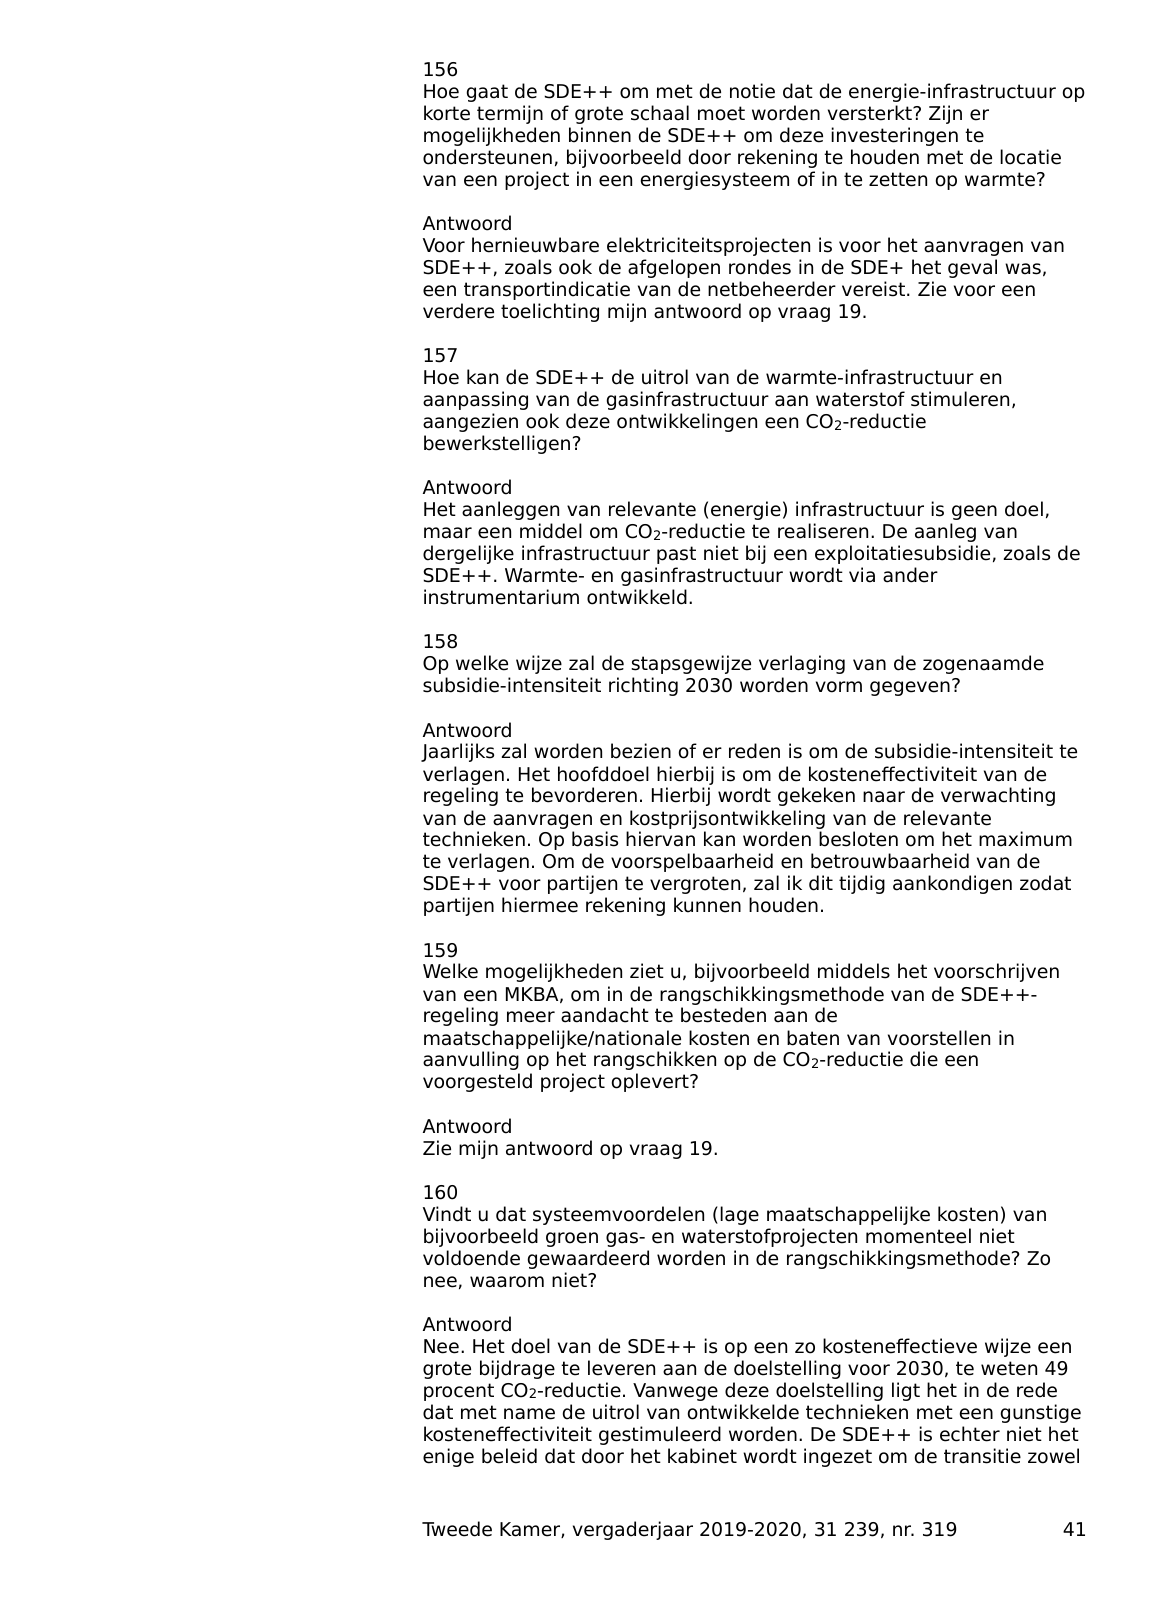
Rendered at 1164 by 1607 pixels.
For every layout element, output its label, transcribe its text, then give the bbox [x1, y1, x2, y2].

text Voor hernieuwbare elektriciteitsprojecten is voor het aanvragen van SDE++, zoals ook de afgelopen rondes in de SDE+ het geval was, een transportindicatie van de netbeheerder vereist. Zie voor een verdere toelichting mijn antwoord op vraag 19. [422, 235, 1087, 323]
text Antwoord [422, 1314, 1087, 1336]
text Antwoord [422, 477, 1087, 499]
text Hoe kan de SDE++ de uitrol van de warmte-infrastructuur en aanpassing van de gasinfrastructuur aan waterstof stimuleren, aangezien ook deze ontwikkelingen een CO2-reductie bewerkstelligen? [422, 367, 1087, 455]
text 160 [422, 1182, 1087, 1204]
text 156 [422, 59, 1087, 81]
text Nee. Het doel van de SDE++ is op een zo kosteneffectieve wijze een grote bijdrage te leveren aan de doelstelling voor 2030, te weten 49 procent CO2-reductie. Vanwege deze doelstelling ligt het in de rede dat met name de uitrol van ontwikkelde technieken met een gunstige kosteneffectiviteit gestimuleerd worden. De SDE++ is echter niet het enige beleid dat door het kabinet wordt ingezet om de transitie zowel [422, 1336, 1087, 1468]
text 158 [422, 631, 1087, 653]
text 159 [422, 939, 1087, 961]
text Op welke wijze zal de stapsgewijze verlaging van de zogenaamde subsidie-intensiteit richting 2030 worden vorm gegeven? [422, 653, 1087, 697]
text Antwoord [422, 1116, 1087, 1137]
text Welke mogelijkheden ziet u, bijvoorbeeld middels het voorschrijven van een MKBA, om in de rangschikkingsmethode van de SDE++-regeling meer aandacht te besteden aan de maatschappelijke/nationale kosten en baten van voorstellen in aanvulling op het rangschikken op de CO2-reductie die een voorgesteld project oplevert? [422, 961, 1087, 1093]
text Jaarlijks zal worden bezien of er reden is om de subsidie-intensiteit te verlagen. Het hoofddoel hierbij is om de kosteneffectiviteit van de regeling te bevorderen. Hierbij wordt gekeken naar de verwachting van de aanvragen en kostprijsontwikkeling van de relevante technieken. Op basis hiervan kan worden besloten om het maximum te verlagen. Om de voorspelbaarheid en betrouwbaarheid van de SDE++ voor partijen te vergroten, zal ik dit tijdig aankondigen zodat partijen hiermee rekening kunnen houden. [422, 741, 1087, 917]
text Zie mijn antwoord op vraag 19. [422, 1137, 1087, 1159]
text Hoe gaat de SDE++ om met de notie dat de energie-infrastructuur op korte termijn of grote schaal moet worden versterkt? Zijn er mogelijkheden binnen de SDE++ om deze investeringen te ondersteunen, bijvoorbeeld door rekening te houden met de locatie van een project in een energiesysteem of in te zetten op warmte? [422, 81, 1087, 191]
text Antwoord [422, 719, 1087, 741]
text Antwoord [422, 213, 1087, 235]
text Het aanleggen van relevante (energie) infrastructuur is geen doel, maar een middel om CO2-reductie te realiseren. De aanleg van dergelijke infrastructuur past niet bij een exploitatiesubsidie, zoals de SDE++. Warmte- en gasinfrastructuur wordt via ander instrumentarium ontwikkeld. [422, 499, 1087, 609]
text 157 [422, 345, 1087, 367]
text Vindt u dat systeemvoordelen (lage maatschappelijke kosten) van bijvoorbeeld groen gas- en waterstofprojecten momenteel niet voldoende gewaardeerd worden in de rangschikkingsmethode? Zo nee, waarom niet? [422, 1204, 1087, 1292]
